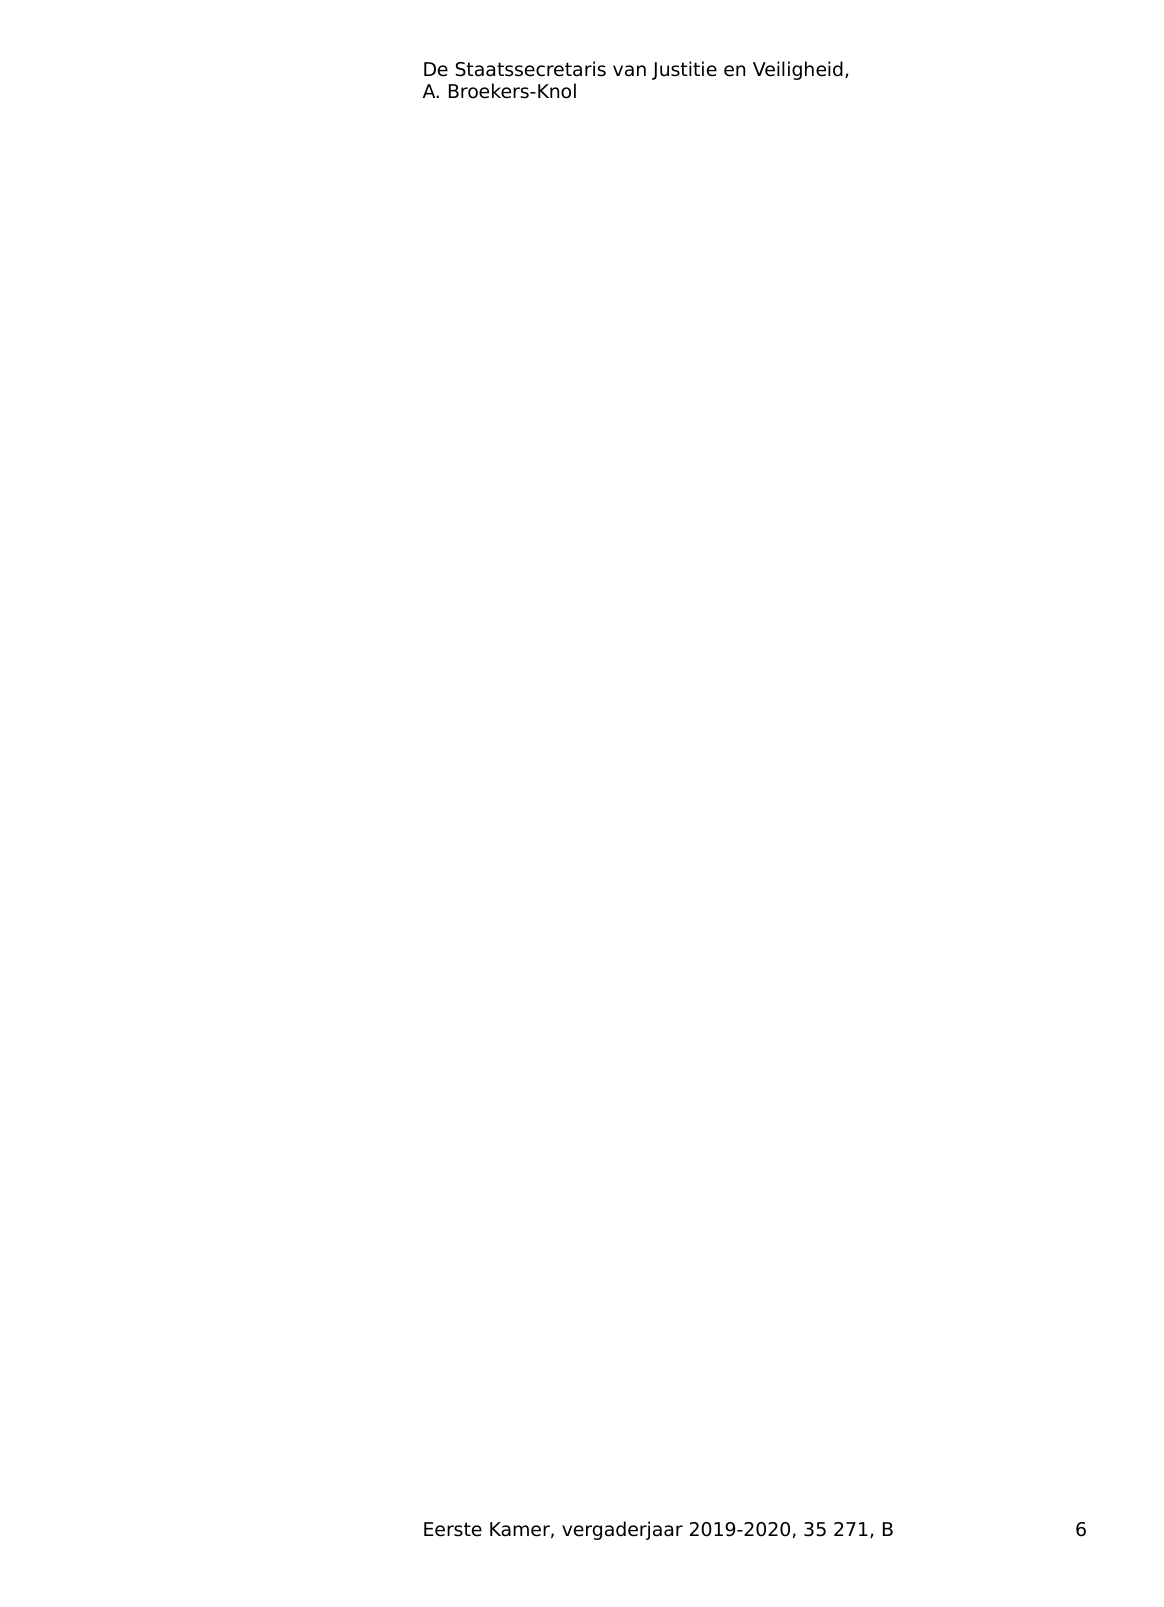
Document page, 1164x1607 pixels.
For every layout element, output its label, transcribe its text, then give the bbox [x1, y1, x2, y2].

text De Staatssecretaris van Justitie en Veiligheid, A. Broekers-Knol [422, 59, 1087, 103]
